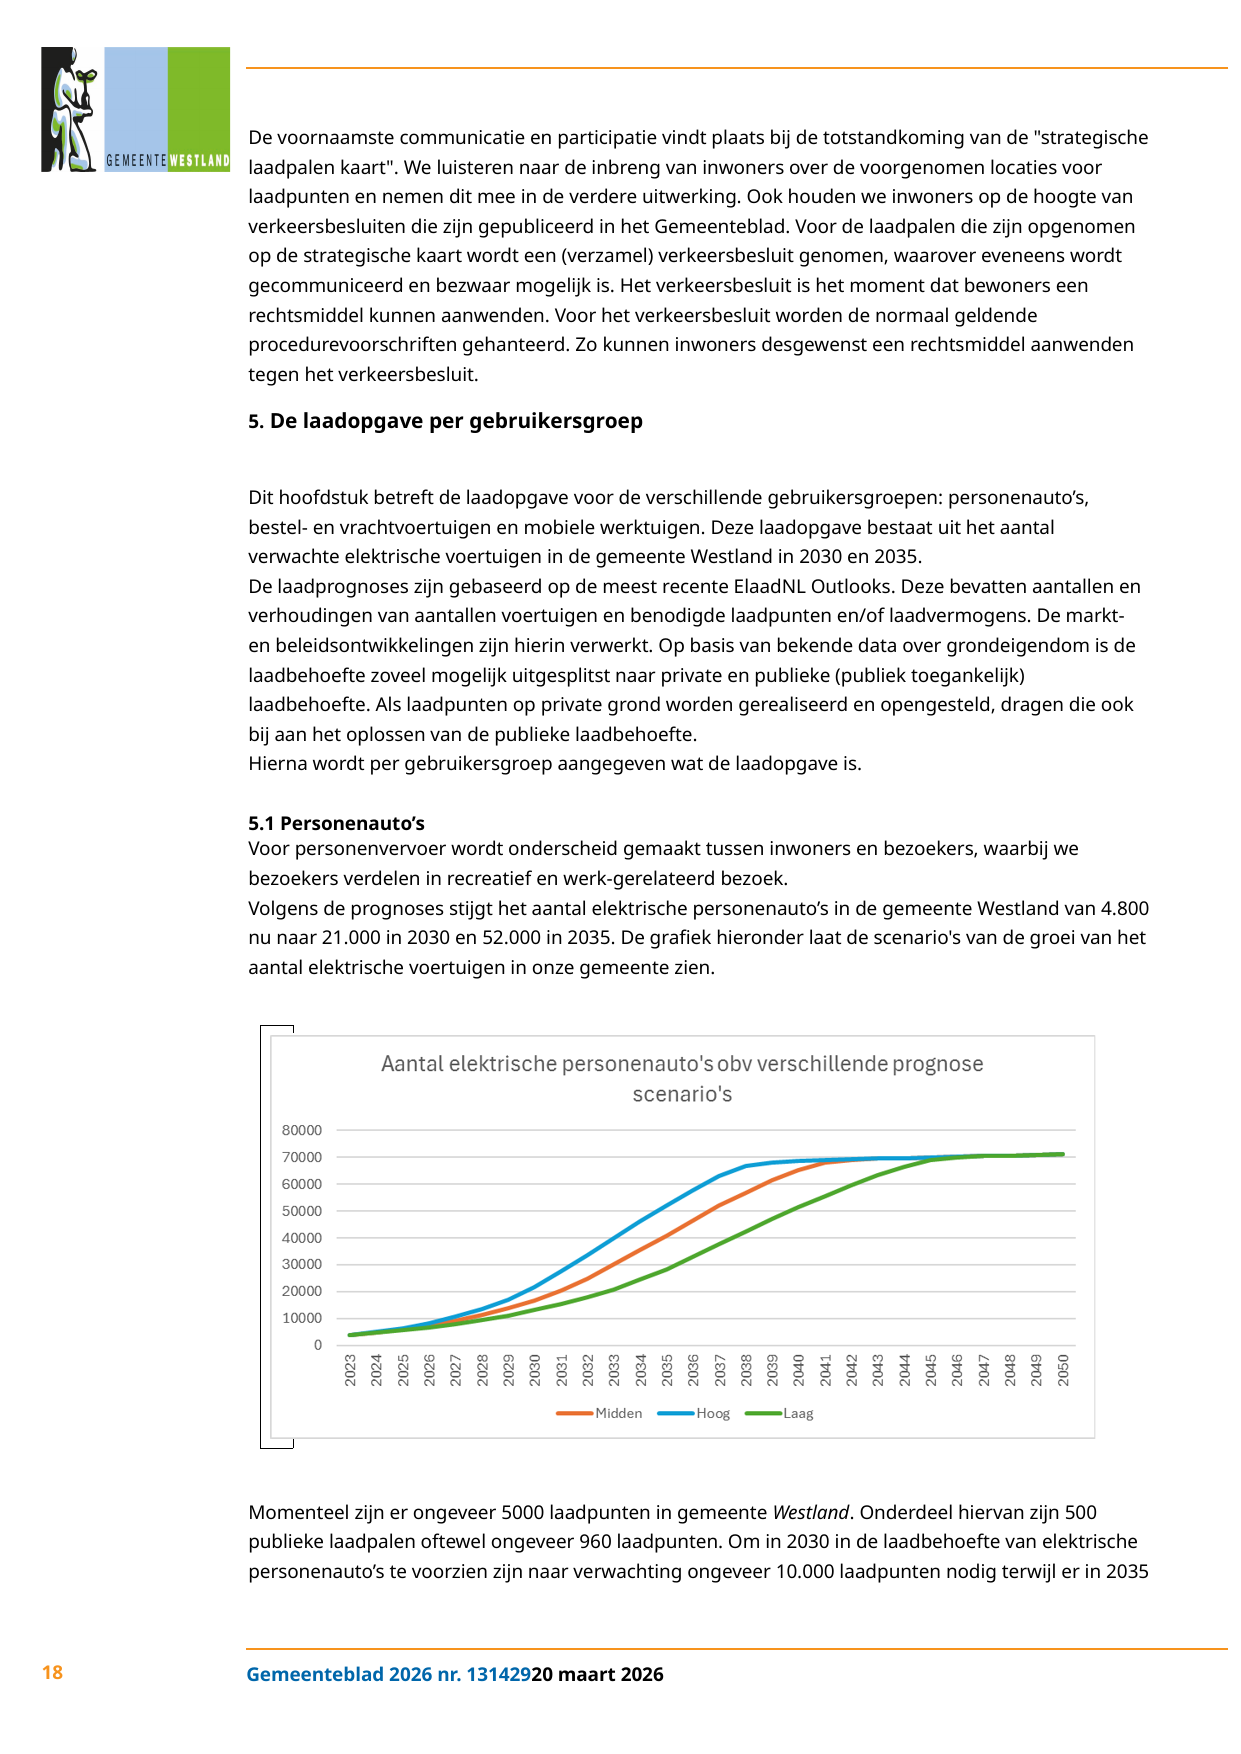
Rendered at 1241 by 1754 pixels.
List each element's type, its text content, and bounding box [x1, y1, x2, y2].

picture [268, 1033, 1096, 1439]
text 5.1 Personenauto’s [248, 810, 1152, 836]
text De voornaamste communicatie en participatie vindt plaats bij de totstandkoming van de "strategische laadpalen kaart". We luisteren naar de inbreng van inwoners over de voorgenomen locaties voor laadpunten en nemen dit mee in de verdere uitwerking. Ook houden we inwoners op de hoogte van verkeersbesluiten die zijn gepubliceerd in het Gemeenteblad. Voor de laadpalen die zijn opgenomen op de strategische kaart wordt een (verzamel) verkeersbesluit genomen, waarover eveneens wordt gecommuniceerd en bezwaar mogelijk is. Het verkeersbesluit is het moment dat bewoners een rechtsmiddel kunnen aanwenden. Voor het verkeersbesluit worden de normaal geldende procedurevoorschriften gehanteerd. Zo kunnen inwoners desgewenst een rechtsmiddel aanwenden tegen het verkeersbesluit. [248, 124, 1152, 387]
text Dit hoofdstuk betreft de laadopgave voor de verschillende gebruikersgroepen: personenauto’s, bestel- en vrachtvoertuigen en mobiele werktuigen. Deze laadopgave bestaat uit het aantal verwachte elektrische voertuigen in de gemeente Westland in 2030 en 2035. [248, 484, 1152, 569]
text Volgens de prognoses stijgt het aantal elektrische personenauto’s in de gemeente Westland van 4.800 nu naar 21.000 in 2030 en 52.000 in 2035. De grafiek hieronder laat de scenario's van de groei van het aantal elektrische voertuigen in onze gemeente zien. [248, 895, 1152, 979]
text Hierna wordt per gebruikersgroep aangegeven wat de laadopgave is. [248, 751, 1152, 776]
text Momenteel zijn er ongeveer 5000 laadpunten in gemeente Westland. Onderdeel hiervan zijn 500 publieke laadpalen oftewel ongeveer 960 laadpunten. Om in 2030 in de laadbehoefte van elektrische personenauto’s te voorzien zijn naar verwachting ongeveer 10.000 laadpunten nodig terwijl er in 2035 [248, 1499, 1152, 1584]
text De laadprognoses zijn gebaseerd op de meest recente ElaadNL Outlooks. Deze bevatten aantallen en verhoudingen van aantallen voertuigen en benodigde laadpunten en/of laadvermogens. De markt- en beleidsontwikkelingen zijn hierin verwerkt. Op basis van bekende data over grondeigendom is de laadbehoefte zoveel mogelijk uitgesplitst naar private en publieke (publiek toegankelijk) laadbehoefte. Als laadpunten op private grond worden gerealiseerd en opengesteld, dragen die ook bij aan het oplossen van de publieke laadbehoefte. [248, 573, 1152, 747]
text Voor personenvervoer wordt onderscheid gemaakt tussen inwoners en bezoekers, waarbij we bezoekers verdelen in recreatief en werk-gerelateerd bezoek. [248, 836, 1152, 891]
picture [41, 47, 231, 172]
text 5. De laadopgave per gebruikersgroep [248, 407, 1152, 435]
